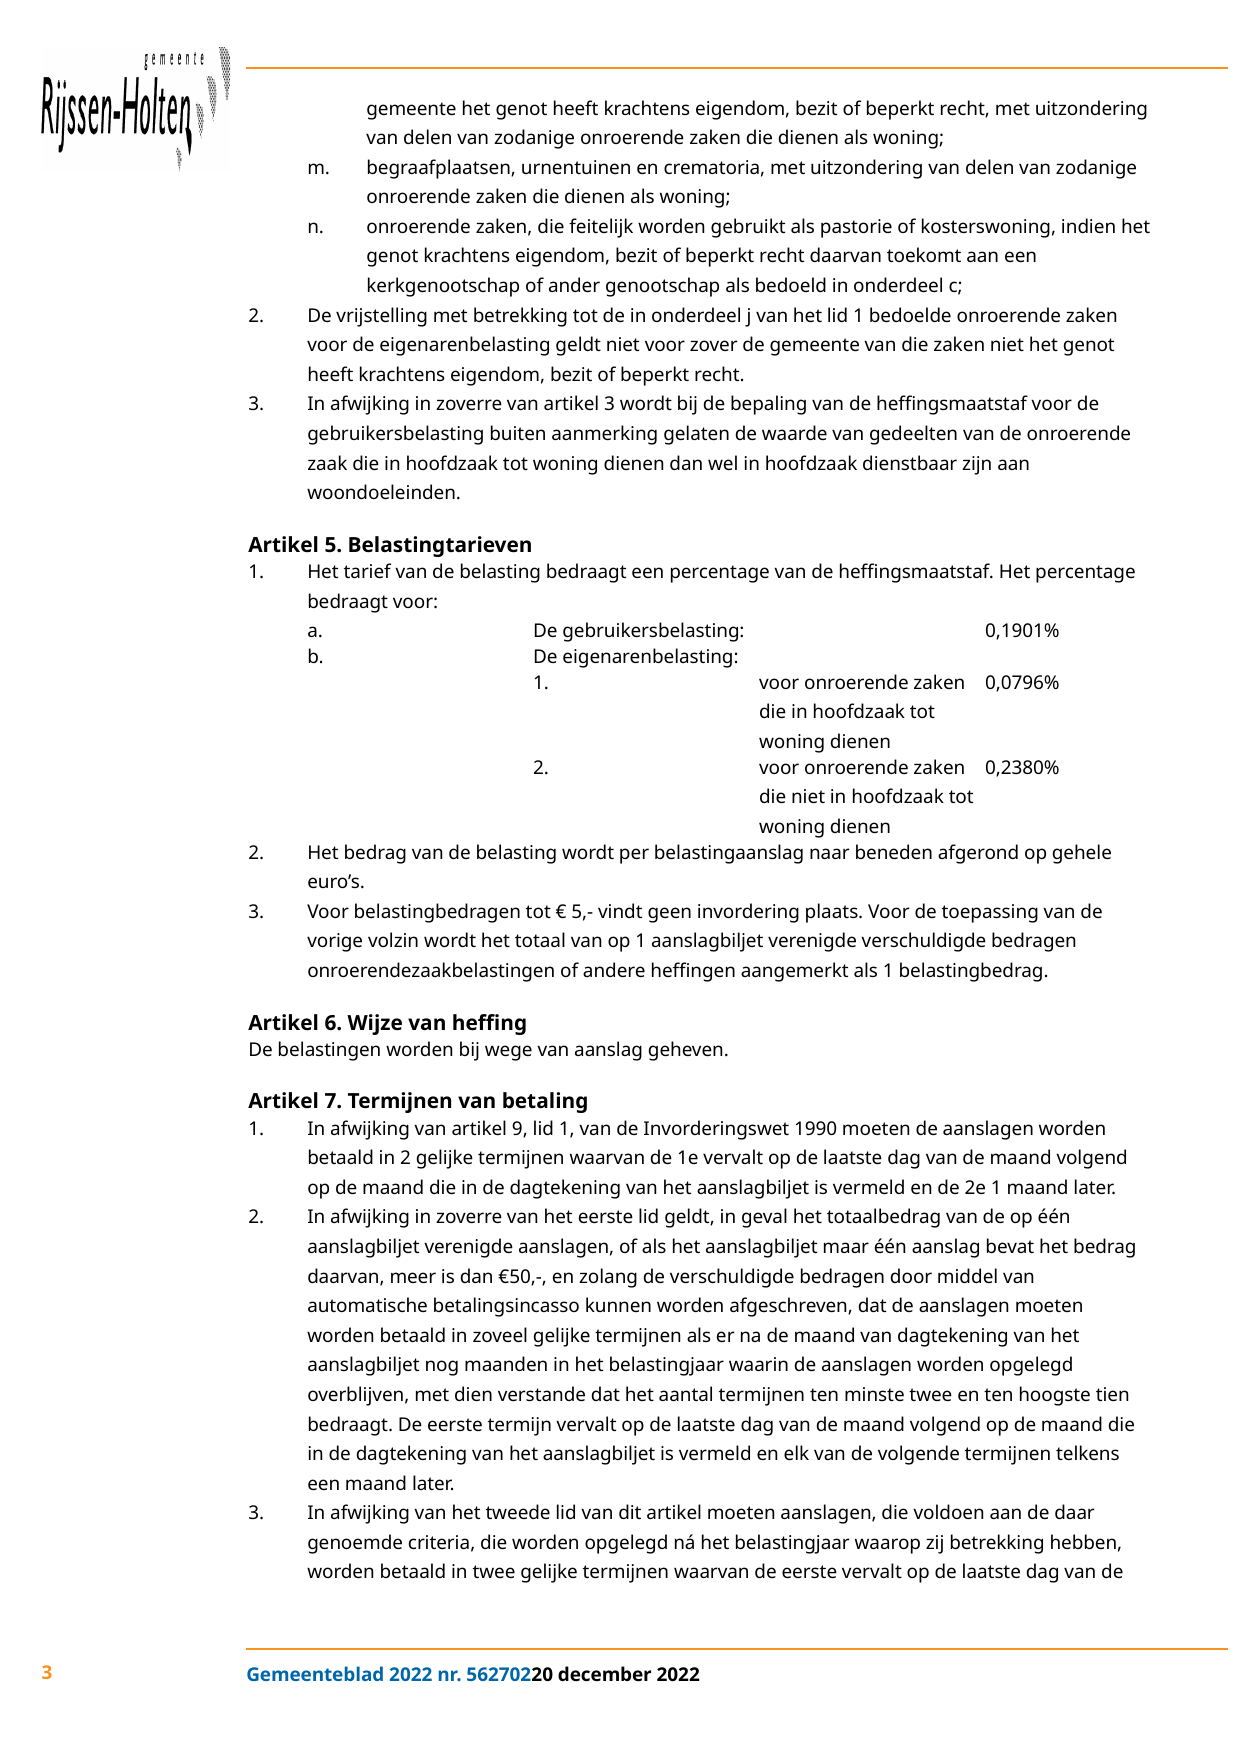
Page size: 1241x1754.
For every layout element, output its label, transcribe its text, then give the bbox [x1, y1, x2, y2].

picture [41, 47, 231, 172]
table_cell b. [307, 643, 533, 669]
table_header 0,1901% [985, 618, 1211, 643]
table_cell 0,2380% [985, 754, 1211, 839]
list begraafplaatsen, urnentuinen en crematoria, met uitzondering van delen van zodanige onroerende zaken die dienen als woning; [307, 154, 1152, 209]
list Het bedrag van de belasting wordt per belastingaanslag naar beneden afgerond op gehele euro’s. [248, 839, 1152, 894]
list In afwijking in zoverre van het eerste lid geldt, in geval het totaalbedrag van de op één aanslagbiljet verenigde aanslagen, of als het aanslagbiljet maar één aanslag bevat het bedrag daarvan, meer is dan €50,-, en zolang de verschuldigde bedragen door middel van automatische betalingsincasso kunnen worden afgeschreven, dat de aanslagen moeten worden betaald in zoveel gelijke termijnen als er na de maand van dagtekening van het aanslagbiljet nog maanden in het belastingjaar waarin de aanslagen worden opgelegd overblijven, met dien verstande dat het aantal termijnen ten minste twee en ten hoogste tien bedraagt. De eerste termijn vervalt op de laatste dag van de maand volgend op de maand die in de dagtekening van het aanslagbiljet is vermeld en elk van de volgende termijnen telkens een maand later. [248, 1204, 1152, 1496]
table_cell [985, 643, 1211, 669]
text Artikel 6. Wijze van heffing [248, 1008, 1152, 1036]
table_cell voor onroerende zaken die niet in hoofdzaak tot woning dienen [759, 754, 985, 839]
table_cell De eigenarenbelasting: [533, 643, 985, 669]
table_cell 2. [533, 754, 759, 839]
text Artikel 5. Belastingtarieven [248, 530, 1152, 558]
table_cell voor onroerende zaken die in hoofdzaak tot woning dienen [759, 669, 985, 754]
table_cell 0,0796% [985, 669, 1211, 754]
list Het tarief van de belasting bedraagt een percentage van de heffingsmaatstaf. Het percentage bedraagt voor: [248, 558, 1152, 613]
list In afwijking in zoverre van artikel 3 wordt bij de bepaling van de heffingsmaatstaf voor de gebruikersbelasting buiten aanmerking gelaten de waarde van gedeelten van de onroerende zaak die in hoofdzaak tot woning dienen dan wel in hoofdzaak dienstbaar zijn aan woondoeleinden. [248, 391, 1152, 505]
table_header a. [307, 618, 533, 643]
table_cell [307, 754, 533, 839]
table_cell [307, 669, 533, 754]
text Artikel 7. Termijnen van betaling [248, 1086, 1152, 1115]
list In afwijking van artikel 9, lid 1, van de Invorderingswet 1990 moeten de aanslagen worden betaald in 2 gelijke termijnen waarvan de 1e vervalt op de laatste dag van de maand volgend op de maand die in de dagtekening van het aanslagbiljet is vermeld en de 2e 1 maand later. [248, 1115, 1152, 1200]
list De vrijstelling met betrekking tot de in onderdeel j van het lid 1 bedoelde onroerende zaken voor de eigenarenbelasting geldt niet voor zover de gemeente van die zaken niet het genot heeft krachtens eigendom, bezit of beperkt recht. [248, 302, 1152, 387]
list In afwijking van het tweede lid van dit artikel moeten aanslagen, die voldoen aan de daar genoemde criteria, die worden opgelegd ná het belastingjaar waarop zij betrekking hebben, worden betaald in twee gelijke termijnen waarvan de eerste vervalt op de laatste dag van de [248, 1499, 1152, 1584]
text De belastingen worden bij wege van aanslag geheven. [248, 1036, 1152, 1062]
list gemeente het genot heeft krachtens eigendom, bezit of beperkt recht, met uitzondering van delen van zodanige onroerende zaken die dienen als woning; [307, 95, 1152, 150]
table_cell 1. [533, 669, 759, 754]
table_header De gebruikersbelasting: [533, 618, 985, 643]
list onroerende zaken, die feitelijk worden gebruikt als pastorie of kosterswoning, indien het genot krachtens eigendom, bezit of beperkt recht daarvan toekomt aan een kerkgenootschap of ander genootschap als bedoeld in onderdeel c; [307, 213, 1152, 298]
list Voor belastingbedragen tot € 5,- vindt geen invordering plaats. Voor de toepassing van de vorige volzin wordt het totaal van op 1 aanslagbiljet verenigde verschuldigde bedragen onroerendezaakbelastingen of andere heffingen aangemerkt als 1 belastingbedrag. [248, 898, 1152, 983]
